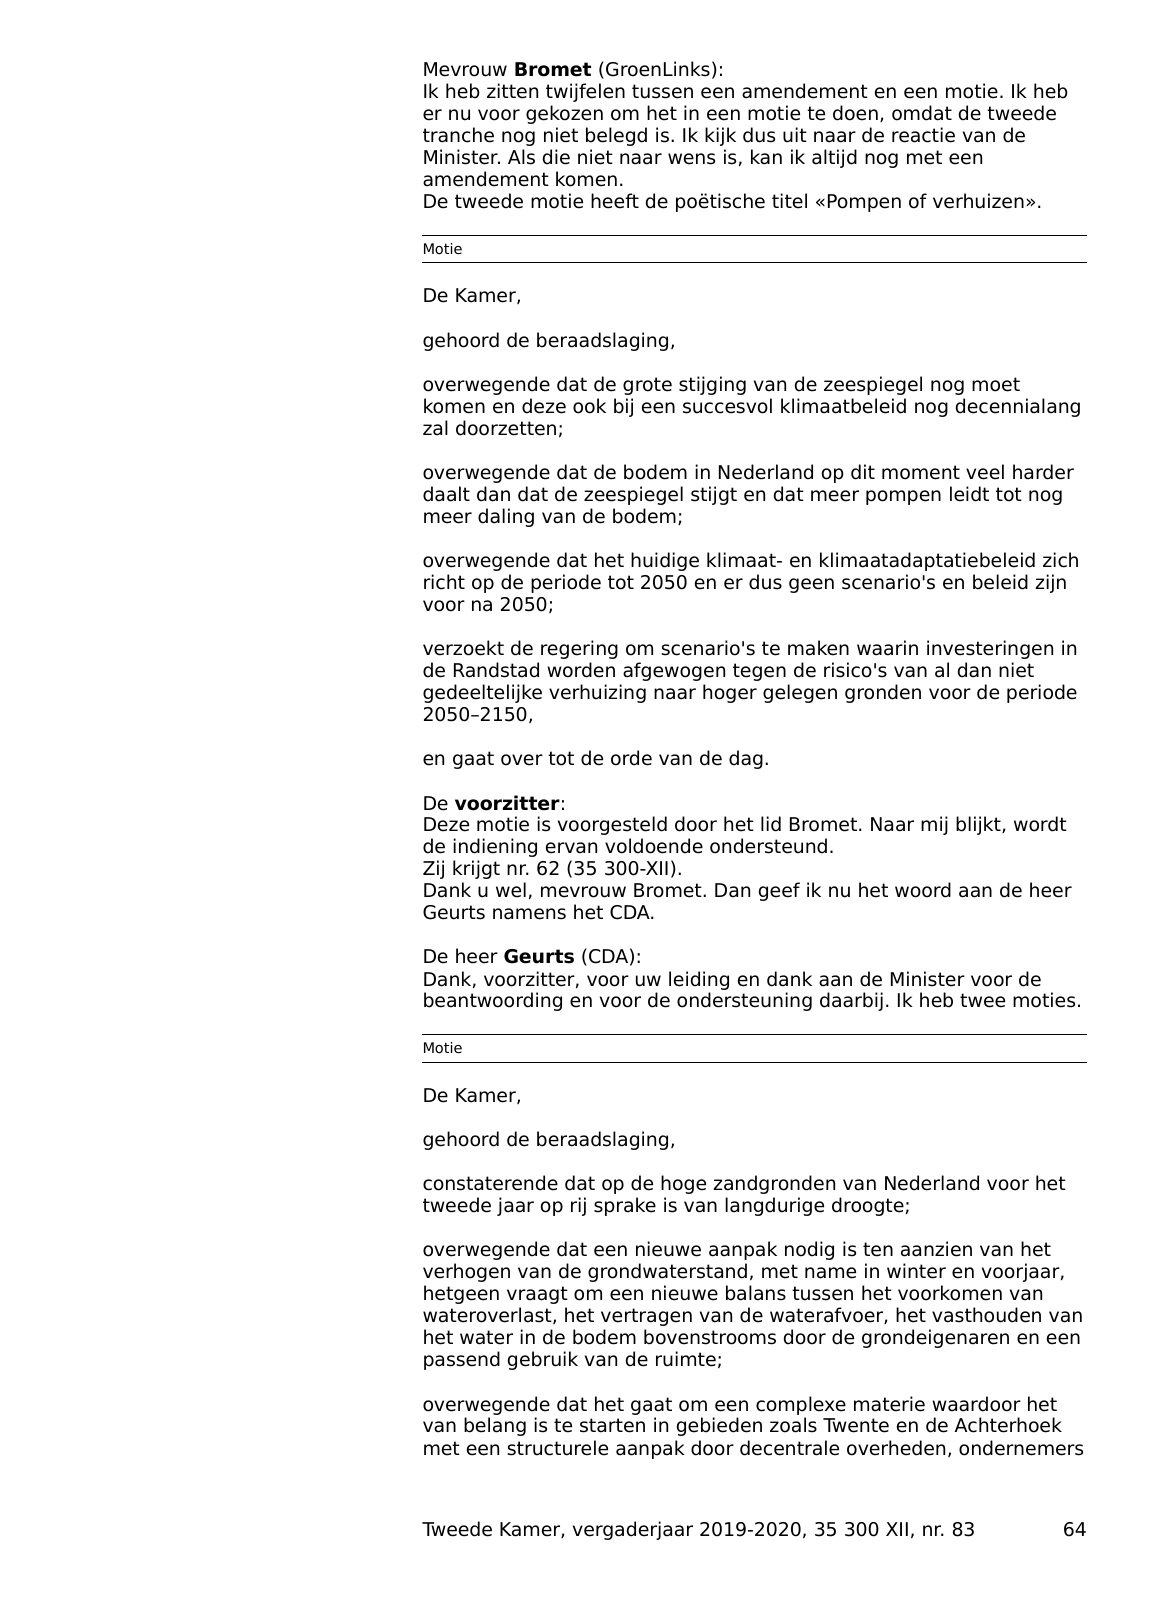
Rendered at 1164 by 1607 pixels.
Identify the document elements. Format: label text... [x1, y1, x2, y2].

text De voorzitter: [422, 792, 1087, 814]
text Mevrouw Bromet (GroenLinks): [422, 59, 1087, 81]
text Zij krijgt nr. 62 (35 300-XII). [422, 858, 1087, 880]
text De heer Geurts (CDA): [422, 946, 1087, 968]
text Dank u wel, mevrouw Bromet. Dan geef ik nu het woord aan de heer Geurts namens het CDA. [422, 880, 1087, 924]
text overwegende dat een nieuwe aanpak nodig is ten aanzien van het verhogen van de grondwaterstand, met name in winter en voorjaar, hetgeen vraagt om een nieuwe balans tussen het voorkomen van wateroverlast, het vertragen van de waterafvoer, het vasthouden van het water in de bodem bovenstrooms door de grondeigenaren en een passend gebruik van de ruimte; [422, 1239, 1087, 1371]
text overwegende dat de grote stijging van de zeespiegel nog moet komen en deze ook bij een succesvol klimaatbeleid nog decennialang zal doorzetten; [422, 374, 1087, 440]
text Deze motie is voorgesteld door het lid Bromet. Naar mij blijkt, wordt de indiening ervan voldoende ondersteund. [422, 814, 1087, 858]
text Ik heb zitten twijfelen tussen een amendement en een motie. Ik heb er nu voor gekozen om het in een motie te doen, omdat de tweede tranche nog niet belegd is. Ik kijk dus uit naar de reactie van de Minister. Als die niet naar wens is, kan ik altijd nog met een amendement komen. [422, 81, 1087, 191]
text De Kamer, [422, 285, 1087, 307]
text overwegende dat het gaat om een complexe materie waardoor het van belang is te starten in gebieden zoals Twente en de Achterhoek met een structurele aanpak door decentrale overheden, ondernemers [422, 1393, 1087, 1459]
text overwegende dat het huidige klimaat- en klimaatadaptatiebeleid zich richt op de periode tot 2050 en er dus geen scenario's en beleid zijn voor na 2050; [422, 550, 1087, 616]
text verzoekt de regering om scenario's te maken waarin investeringen in de Randstad worden afgewogen tegen de risico's van al dan niet gedeeltelijke verhuizing naar hoger gelegen gronden voor de periode 2050–2150, [422, 638, 1087, 726]
text constaterende dat op de hoge zandgronden van Nederland voor het tweede jaar op rij sprake is van langdurige droogte; [422, 1173, 1087, 1217]
text gehoord de beraadslaging, [422, 329, 1087, 352]
table_header Motie [422, 236, 1087, 262]
table_header Motie [422, 1035, 1087, 1062]
text Dank, voorzitter, voor uw leiding en dank aan de Minister voor de beantwoording en voor de ondersteuning daarbij. Ik heb twee moties. [422, 968, 1087, 1012]
text De tweede motie heeft de poëtische titel «Pompen of verhuizen». [422, 191, 1087, 213]
text en gaat over tot de orde van de dag. [422, 748, 1087, 770]
text overwegende dat de bodem in Nederland op dit moment veel harder daalt dan dat de zeespiegel stijgt en dat meer pompen leidt tot nog meer daling van de bodem; [422, 462, 1087, 528]
text gehoord de beraadslaging, [422, 1129, 1087, 1151]
text De Kamer, [422, 1085, 1087, 1107]
